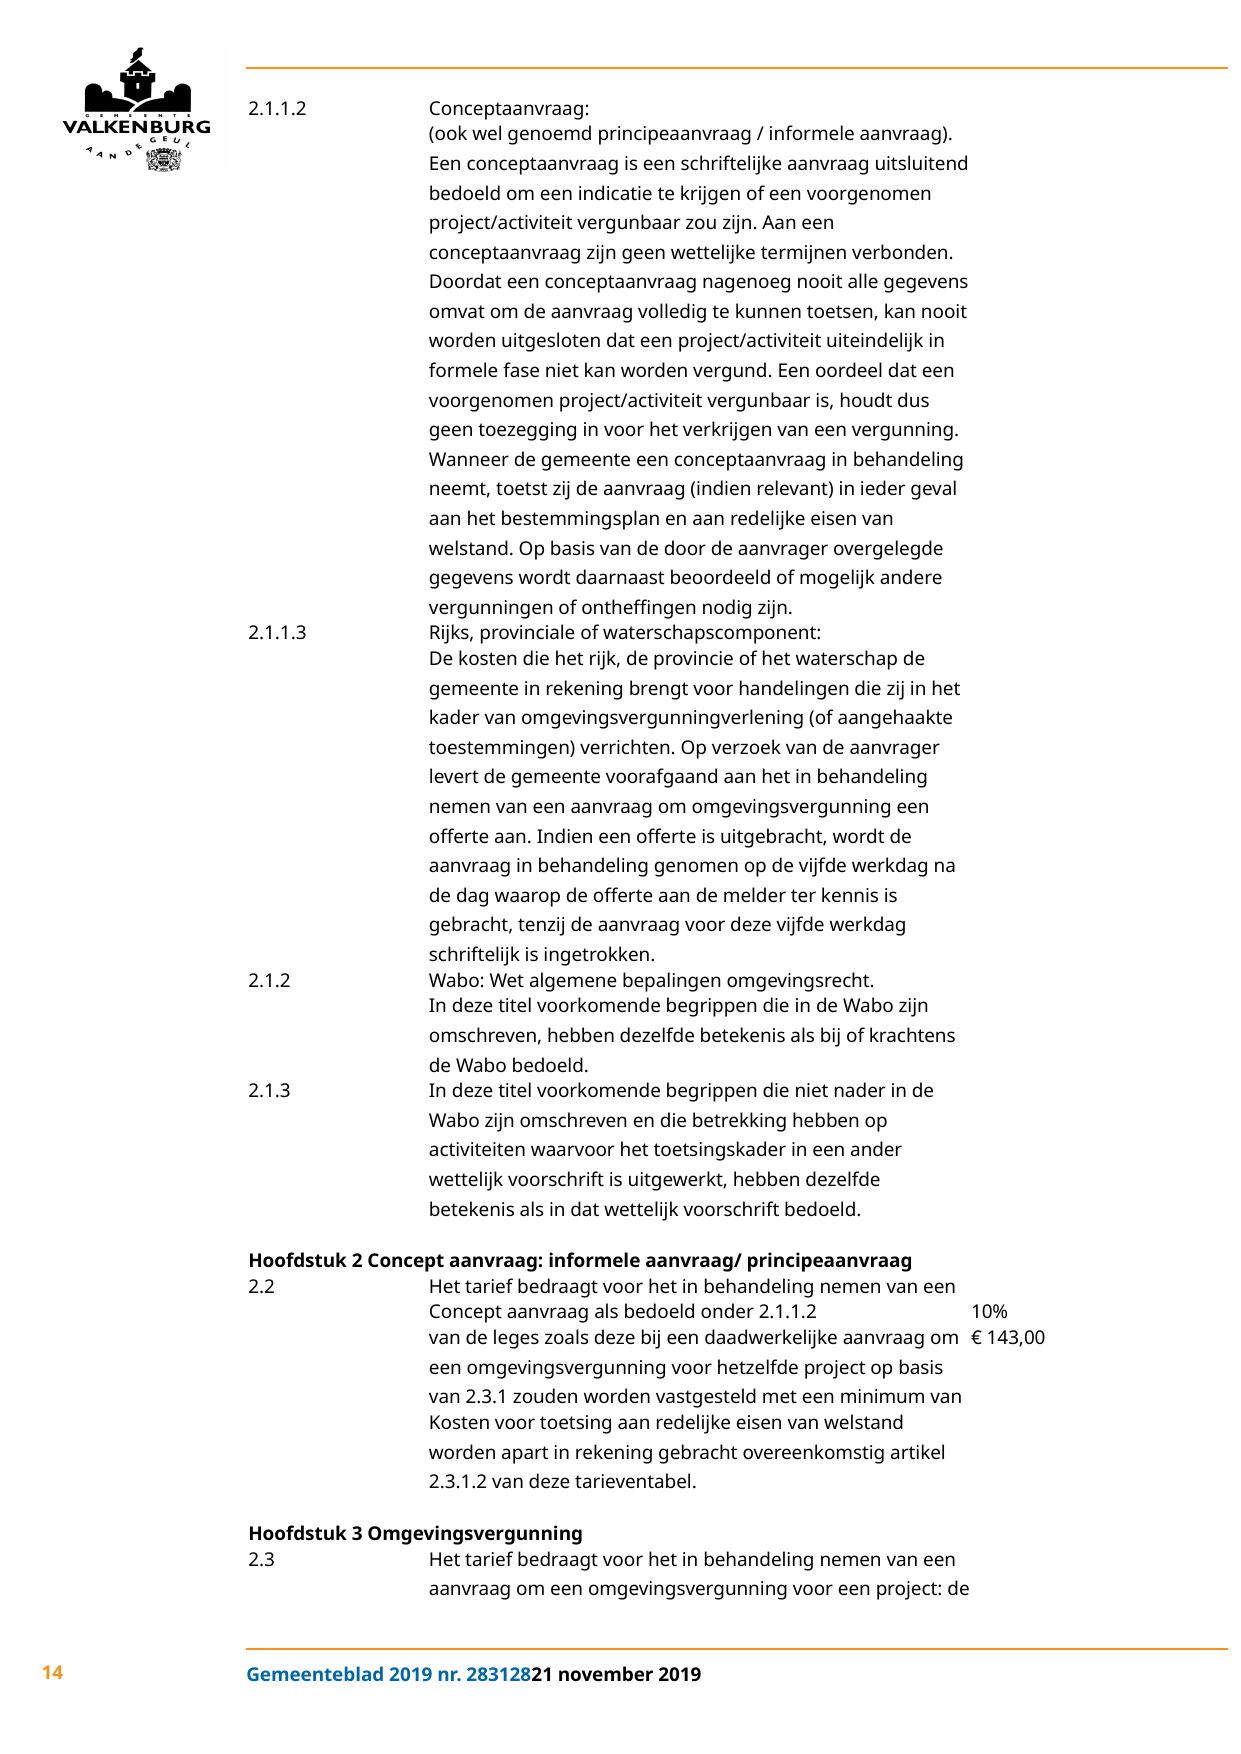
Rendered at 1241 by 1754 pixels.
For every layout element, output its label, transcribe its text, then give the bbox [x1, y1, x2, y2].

table_cell Hoofdstuk 2 Concept aanvraag: informele aanvraag/ principeaanvraag [248, 1247, 971, 1273]
table_cell 2.3 [248, 1546, 429, 1601]
table_cell [248, 1299, 429, 1324]
table_cell [248, 121, 429, 619]
table_cell [971, 1078, 1152, 1222]
table_cell Conceptaanvraag: [429, 95, 971, 121]
table_cell [971, 1409, 1152, 1494]
table_cell [971, 1520, 1152, 1546]
table_cell [971, 993, 1152, 1077]
table_cell Wabo: Wet algemene bepalingen omgevingsrecht. [429, 967, 971, 993]
table_cell [248, 993, 429, 1077]
table_cell [971, 95, 1152, 121]
table_cell [248, 645, 429, 967]
table_cell Hoofdstuk 3 Omgevingsvergunning [248, 1520, 971, 1546]
table_cell Kosten voor toetsing aan redelijke eisen van welstand worden apart in rekening gebracht overeenkomstig artikel 2.3.1.2 van deze tarieventabel. [429, 1409, 971, 1494]
table_cell (ook wel genoemd principeaanvraag / informele aanvraag). Een conceptaanvraag is een schriftelijke aanvraag uitsluitend bedoeld om een indicatie te krijgen of een voorgenomen project/activiteit vergunbaar zou zijn. Aan een conceptaanvraag zijn geen wettelijke termijnen verbonden. Doordat een conceptaanvraag nagenoeg nooit alle gegevens omvat om de aanvraag volledig te kunnen toetsen, kan nooit worden uitgesloten dat een project/activiteit uiteindelijk in formele fase niet kan worden vergund. Een oordeel dat een voorgenomen project/activiteit vergunbaar is, houdt dus geen toezegging in voor het verkrijgen van een vergunning. Wanneer de gemeente een conceptaanvraag in behandeling neemt, toetst zij de aanvraag (indien relevant) in ieder geval aan het bestemmingsplan en aan redelijke eisen van welstand. Op basis van de door de aanvrager overgelegde gegevens wordt daarnaast beoordeeld of mogelijk andere vergunningen of ontheffingen nodig zijn. [429, 121, 971, 619]
table_cell [429, 1222, 971, 1247]
table_cell € 143,00 [971, 1325, 1152, 1409]
table_cell [971, 620, 1152, 645]
table_cell 2.1.1.2 [248, 95, 429, 121]
table_cell [971, 1247, 1152, 1273]
table_cell [971, 967, 1152, 993]
table_cell [971, 1494, 1152, 1520]
table_cell 2.1.3 [248, 1078, 429, 1222]
table_cell [971, 1546, 1152, 1601]
table_cell 2.1.1.3 [248, 620, 429, 645]
table_cell [248, 1222, 429, 1247]
table_cell [248, 1494, 429, 1520]
table_cell [971, 1222, 1152, 1247]
table_cell 2.1.2 [248, 967, 429, 993]
table_cell Concept aanvraag als bedoeld onder 2.1.1.2 [429, 1299, 971, 1324]
table_cell [971, 645, 1152, 967]
table_cell [971, 1273, 1152, 1299]
table_cell De kosten die het rijk, de provincie of het waterschap de gemeente in rekening brengt voor handelingen die zij in het kader van omgevingsvergunningverlening (of aangehaakte toestemmingen) verrichten. Op verzoek van de aanvrager levert de gemeente voorafgaand aan het in behandeling nemen van een aanvraag om omgevingsvergunning een offerte aan. Indien een offerte is uitgebracht, wordt de aanvraag in behandeling genomen op de vijfde werkdag na de dag waarop de offerte aan de melder ter kennis is gebracht, tenzij de aanvraag voor deze vijfde werkdag schriftelijk is ingetrokken. [429, 645, 971, 967]
table_cell 10% [971, 1299, 1152, 1324]
table_cell In deze titel voorkomende begrippen die in de Wabo zijn omschreven, hebben dezelfde betekenis als bij of krachtens de Wabo bedoeld. [429, 993, 971, 1077]
table_cell van de leges zoals deze bij een daadwerkelijke aanvraag om een omgevingsvergunning voor hetzelfde project op basis van 2.3.1 zouden worden vastgesteld met een minimum van [429, 1325, 971, 1409]
table_cell Het tarief bedraagt voor het in behandeling nemen van een aanvraag om een omgevingsvergunning voor een project: de [429, 1546, 971, 1601]
table_cell [248, 1325, 429, 1409]
table_cell 2.2 [248, 1273, 429, 1299]
table_cell Rijks, provinciale of waterschapscomponent: [429, 620, 971, 645]
table_cell [971, 121, 1152, 619]
picture [41, 47, 231, 172]
table_cell [248, 1409, 429, 1494]
table_cell In deze titel voorkomende begrippen die niet nader in de Wabo zijn omschreven en die betrekking hebben op activiteiten waarvoor het toetsingskader in een ander wettelijk voorschrift is uitgewerkt, hebben dezelfde betekenis als in dat wettelijk voorschrift bedoeld. [429, 1078, 971, 1222]
table_cell Het tarief bedraagt voor het in behandeling nemen van een [429, 1273, 971, 1299]
table_cell [429, 1494, 971, 1520]
